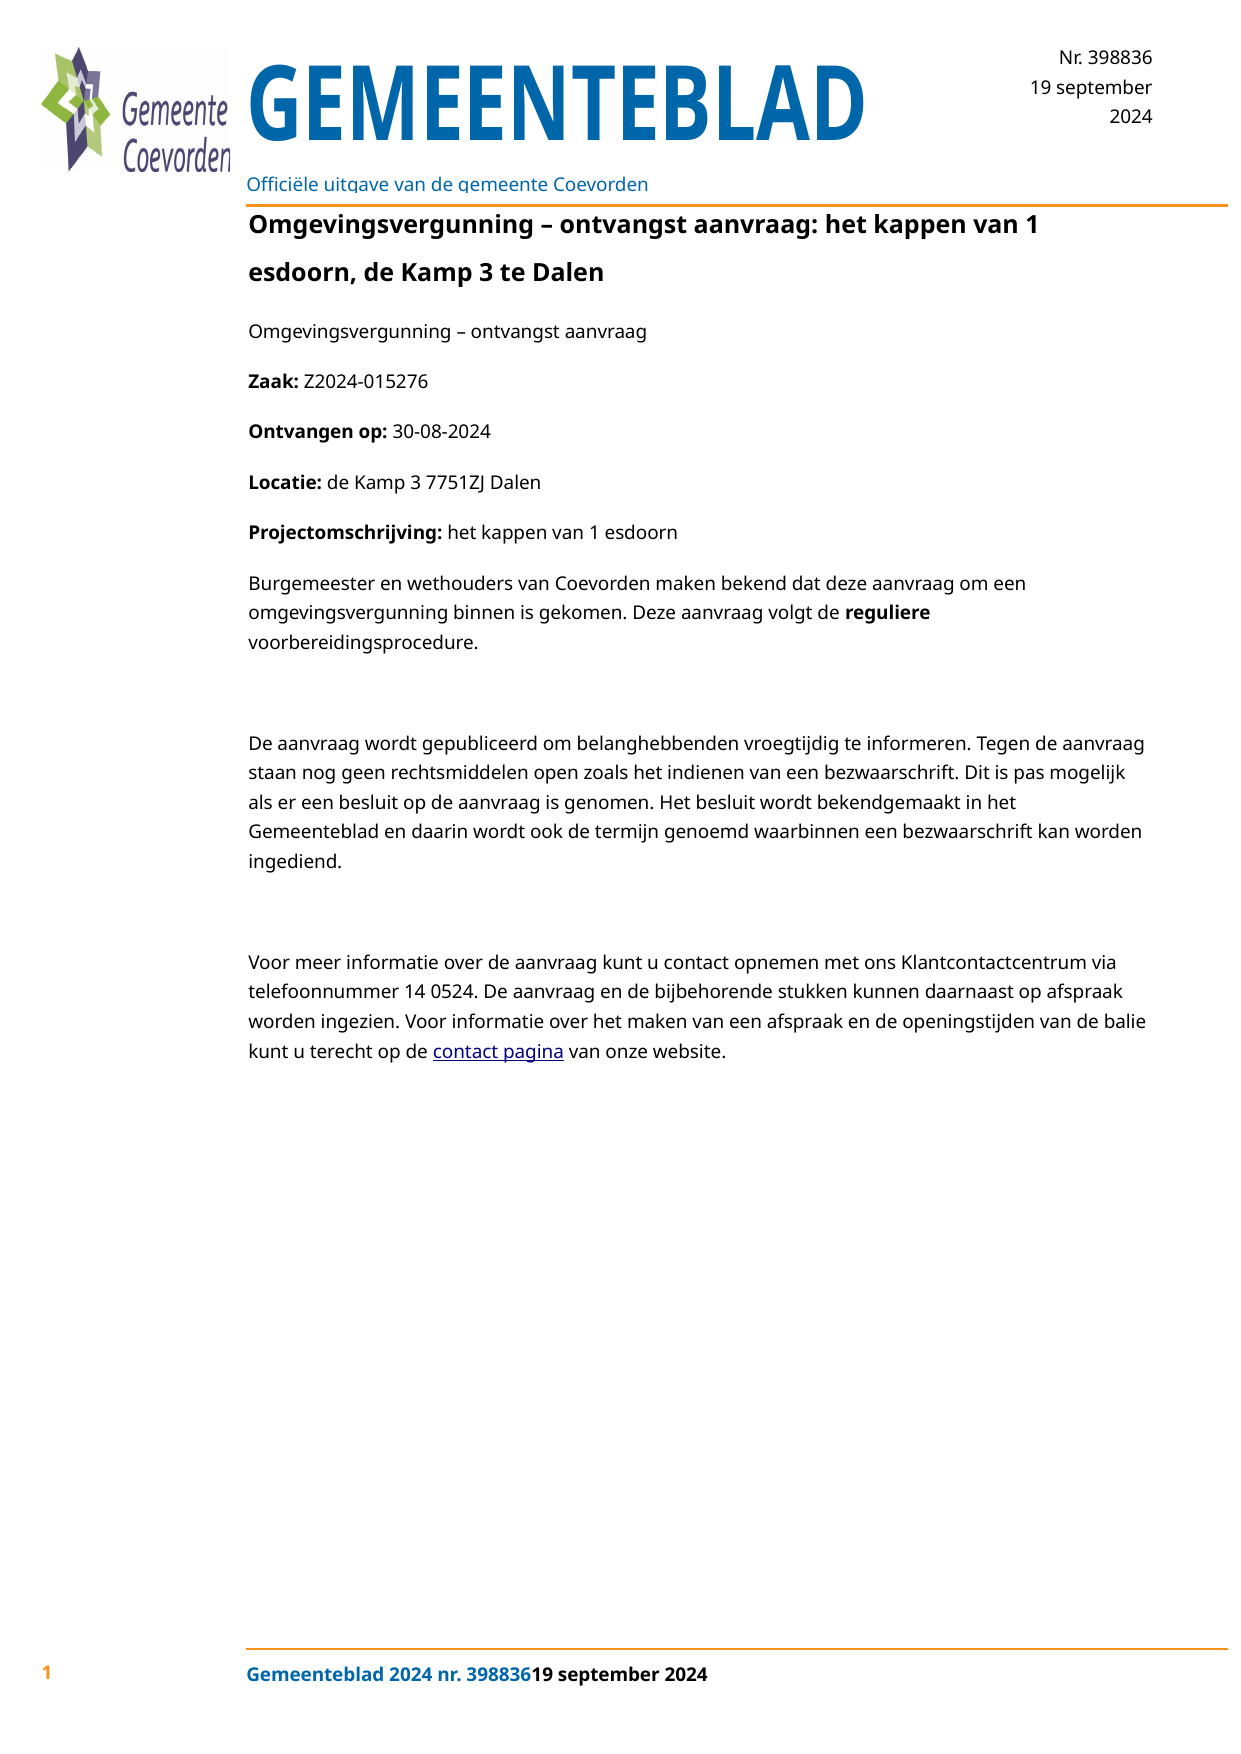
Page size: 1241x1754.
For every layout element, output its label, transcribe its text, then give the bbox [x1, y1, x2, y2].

text Projectomschrijving: het kappen van 1 esdoorn [248, 519, 1152, 545]
text Zaak: Z2024-015276 [248, 368, 1152, 394]
text De aanvraag wordt gepubliceerd om belanghebbenden vroegtijdig te informeren. Tegen de aanvraag staan nog geen rechtsmiddelen open zoals het indienen van een bezwaarschrift. Dit is pas mogelijk als er een besluit op de aanvraag is genomen. Het besluit wordt bekendgemaakt in het Gemeenteblad en daarin wordt ook de termijn genoemd waarbinnen een bezwaarschrift kan worden ingediend. [248, 730, 1152, 874]
text Omgevingsvergunning – ontvangst aanvraag: het kappen van 1 esdoorn, de Kamp 3 te Dalen [248, 207, 1152, 288]
text Ontvangen op: 30-08-2024 [248, 419, 1152, 444]
picture [41, 47, 231, 172]
text Burgemeester en wethouders van Coevorden maken bekend dat deze aanvraag om een omgevingsvergunning binnen is gekomen. Deze aanvraag volgt de reguliere voorbereidingsprocedure. [248, 570, 1152, 655]
text Omgevingsvergunning – ontvangst aanvraag [248, 318, 1152, 344]
text Locatie: de Kamp 3 7751ZJ Dalen [248, 469, 1152, 495]
text Voor meer informatie over de aanvraag kunt u contact opnemen met ons Klantcontactcentrum via telefoonnummer 14 0524. De aanvraag en de bijbehorende stukken kunnen daarnaast op afspraak worden ingezien. Voor informatie over het maken van een afspraak en de openingstijden van de balie kunt u terecht op de contact pagina van onze website. [248, 949, 1152, 1064]
